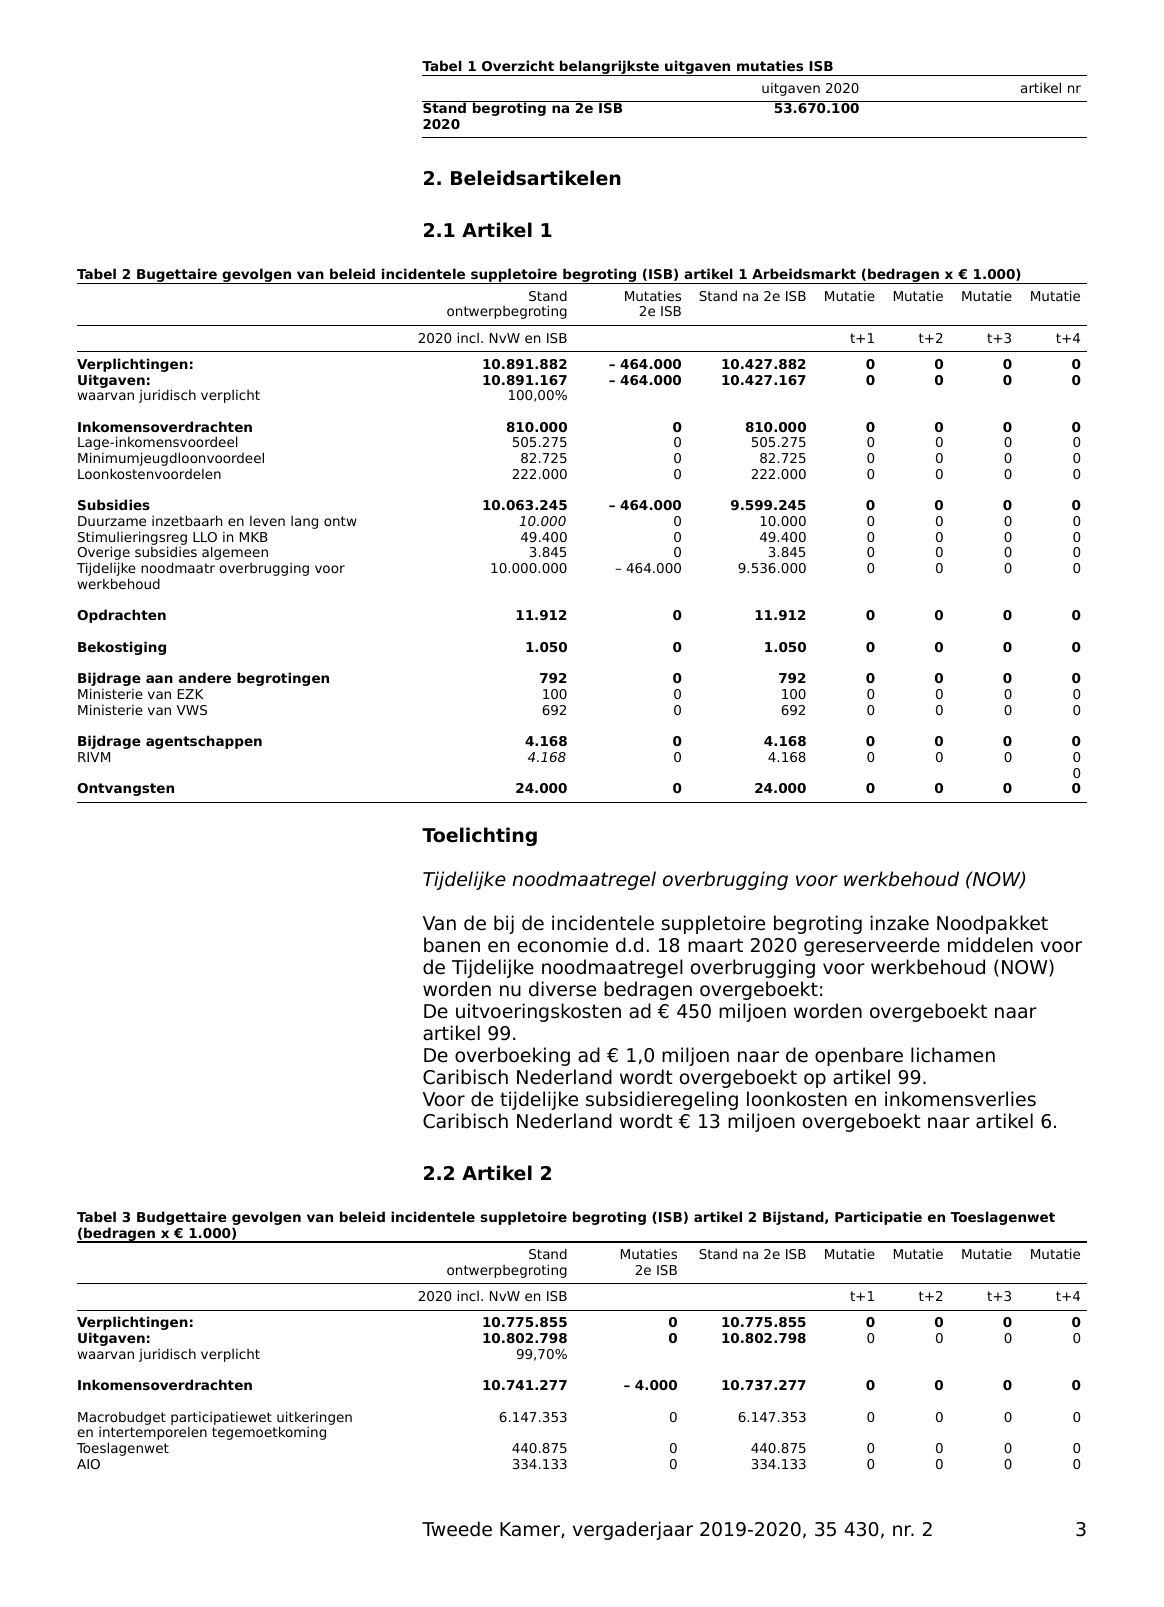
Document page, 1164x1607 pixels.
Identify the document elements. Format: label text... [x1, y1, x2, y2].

table_cell 0 [949, 545, 1018, 561]
table_cell 0 [812, 671, 881, 687]
table_cell 0 [812, 734, 881, 750]
table_cell t+2 [881, 326, 949, 351]
table_cell Toeslagenwet [77, 1441, 401, 1457]
table_cell 0 [1018, 1410, 1087, 1425]
table_cell Minimumjeugdloonvoordeel [77, 451, 405, 467]
table_cell [812, 388, 881, 404]
table_cell [405, 718, 573, 734]
table_cell 0 [949, 687, 1018, 703]
table_cell 0 [573, 1441, 683, 1457]
table_cell [1018, 718, 1087, 734]
table_cell [573, 1363, 683, 1378]
table_cell [77, 326, 405, 351]
table_cell 0 [881, 1311, 949, 1331]
table_cell 10.891.882 [405, 352, 573, 372]
table_cell 0 [573, 750, 688, 766]
table_cell 0 [949, 608, 1018, 624]
table_cell [812, 483, 881, 498]
table_cell Mutaties 2e ISB [573, 284, 688, 325]
table_cell [812, 1363, 881, 1378]
table_cell 0 [881, 372, 949, 388]
table_cell 0 [1018, 1311, 1087, 1331]
table_cell [684, 1284, 812, 1309]
table_cell [405, 655, 573, 671]
table_cell 810.000 [688, 420, 812, 435]
table_cell t+1 [812, 326, 881, 351]
table_cell 4.168 [405, 750, 573, 766]
table_cell 0 [949, 561, 1018, 592]
table_cell 0 [881, 514, 949, 529]
table_cell 0 [573, 608, 688, 624]
table_cell 1.050 [688, 640, 812, 655]
table_cell [1018, 655, 1087, 671]
table_cell Verplichtingen: [77, 352, 405, 372]
table_cell [812, 624, 881, 640]
table_cell 0 [881, 435, 949, 451]
table_cell Ministerie van EZK [77, 687, 405, 703]
table_cell 0 [949, 1331, 1018, 1347]
table_cell Stimulieringsreg LLO in MKB [77, 530, 405, 545]
table_cell 0 [812, 1331, 881, 1347]
table_cell 99,70% [401, 1347, 573, 1362]
table_cell [405, 404, 573, 419]
table_cell 3.845 [688, 545, 812, 561]
table_cell 0 [573, 1457, 683, 1472]
table_cell 0 [1018, 435, 1087, 451]
table_cell [812, 1394, 881, 1409]
table_cell 2020 incl. NvW en ISB [405, 326, 573, 351]
table_cell [77, 1284, 401, 1309]
table_cell [1018, 1347, 1087, 1362]
table_header Tabel 1 Overzicht belangrijkste uitgaven mutaties ISB [422, 59, 1087, 75]
table_cell Macrobudget participatiewet uitkeringen [77, 1410, 401, 1425]
table_cell 0 [1018, 352, 1087, 372]
table_cell 0 [812, 1410, 881, 1425]
table_cell 0 [812, 545, 881, 561]
table_cell [77, 284, 405, 325]
table_cell Ministerie van VWS [77, 703, 405, 718]
table_cell 0 [1018, 750, 1087, 766]
table_cell 10.775.855 [401, 1311, 573, 1331]
text Voor de tijdelijke subsidieregeling loonkosten en inkomensverlies Caribisch Nederland wordt € 13 miljoen overgeboekt naar artikel 6. [422, 1089, 1087, 1133]
table_cell [573, 655, 688, 671]
table_cell 0 [812, 561, 881, 592]
table_cell 0 [949, 514, 1018, 529]
table_cell 0 [881, 498, 949, 514]
table_cell 0 [812, 1311, 881, 1331]
table_cell 10.775.855 [684, 1311, 812, 1331]
table_cell 0 [812, 781, 881, 802]
table_cell [949, 655, 1018, 671]
table_cell 0 [881, 671, 949, 687]
table_cell 0 [573, 514, 688, 529]
table_cell 0 [1018, 1457, 1087, 1472]
table_cell [1018, 1425, 1087, 1441]
table_cell waarvan juridisch verplicht [77, 1347, 401, 1362]
table_cell 0 [812, 530, 881, 545]
table_cell [881, 1347, 949, 1362]
table_cell 0 [1018, 640, 1087, 655]
subtitle 2.1 Artikel 1 [422, 220, 1087, 242]
table_cell 0 [949, 467, 1018, 482]
table_cell [573, 718, 688, 734]
table_cell [688, 326, 812, 351]
table_cell 0 [1018, 671, 1087, 687]
table_cell [573, 593, 688, 608]
table_cell [573, 388, 688, 404]
table_cell 0 [881, 352, 949, 372]
table_cell AIO [77, 1457, 401, 1472]
table_cell 49.400 [688, 530, 812, 545]
table_cell [688, 655, 812, 671]
table_cell [684, 1363, 812, 1378]
table_cell 24.000 [405, 781, 573, 802]
table_cell t+4 [1018, 1284, 1087, 1309]
table_cell en intertemporelen tegemoetkoming [77, 1425, 401, 1441]
table_cell [949, 766, 1018, 781]
table_cell 0 [573, 1331, 683, 1347]
table_cell [405, 593, 573, 608]
table_cell 0 [949, 703, 1018, 718]
table_cell 10.802.798 [401, 1331, 573, 1347]
table_cell 0 [812, 1378, 881, 1394]
table_cell t+4 [1018, 326, 1087, 351]
table_cell [573, 1394, 683, 1409]
table_cell [812, 593, 881, 608]
table_cell 0 [812, 640, 881, 655]
table_cell 0 [881, 781, 949, 802]
table_cell [684, 1347, 812, 1362]
table_cell 0 [573, 703, 688, 718]
table_cell Stand na 2e ISB [688, 284, 812, 325]
table_cell Bekostiging [77, 640, 405, 655]
table_cell Mutatie [1018, 284, 1087, 325]
table_cell 0 [1018, 1441, 1087, 1457]
table_cell 0 [573, 420, 688, 435]
table_cell 24.000 [688, 781, 812, 802]
table_cell [405, 766, 573, 781]
table_cell 0 [949, 420, 1018, 435]
table_cell 0 [881, 1441, 949, 1457]
table_cell 334.133 [401, 1457, 573, 1472]
table_cell 82.725 [405, 451, 573, 467]
table_cell Duurzame inzetbaarh en leven lang ontw [77, 514, 405, 529]
table_cell 0 [812, 1441, 881, 1457]
table_cell – 464.000 [573, 352, 688, 372]
table_cell 10.427.882 [688, 352, 812, 372]
table_cell [573, 1425, 683, 1441]
table_cell 10.802.798 [684, 1331, 812, 1347]
table_cell [881, 483, 949, 498]
table_cell – 464.000 [573, 561, 688, 592]
table_cell 0 [1018, 420, 1087, 435]
subtitle Toelichting [422, 825, 1087, 847]
table_cell Ontvangsten [77, 781, 405, 802]
table_cell 0 [1018, 545, 1087, 561]
table_cell 9.599.245 [688, 498, 812, 514]
table_cell 0 [812, 514, 881, 529]
table_cell Mutatie [881, 284, 949, 325]
table_cell 0 [812, 352, 881, 372]
table_cell Inkomensoverdrachten [77, 420, 405, 435]
table_cell [881, 1363, 949, 1378]
text Van de bij de incidentele suppletoire begroting inzake Noodpakket banen en economie d.d. 18 maart 2020 gereserveerde middelen voor de Tijdelijke noodmaatregel overbrugging voor werkbehoud (NOW) worden nu diverse bedragen overgeboekt: [422, 913, 1087, 1001]
table_cell 4.168 [405, 734, 573, 750]
table_cell 82.725 [688, 451, 812, 467]
table_cell 0 [949, 498, 1018, 514]
table_cell 692 [405, 703, 573, 718]
table_cell 0 [949, 1311, 1018, 1331]
table_cell [949, 1394, 1018, 1409]
table_cell 100 [688, 687, 812, 703]
table_cell 0 [812, 1457, 881, 1472]
table_cell 810.000 [405, 420, 573, 435]
table_cell 49.400 [405, 530, 573, 545]
table_cell 0 [949, 1441, 1018, 1457]
table_cell [949, 388, 1018, 404]
table_cell 0 [1018, 372, 1087, 388]
table_cell 0 [573, 545, 688, 561]
table_cell 0 [812, 372, 881, 388]
table_cell 0 [573, 1311, 683, 1331]
table_cell – 464.000 [573, 372, 688, 388]
table_cell [684, 1425, 812, 1441]
table_cell Inkomensoverdrachten [77, 1378, 401, 1394]
table_cell [573, 766, 688, 781]
table_cell 0 [573, 640, 688, 655]
table_cell Bijdrage aan andere begrotingen [77, 671, 405, 687]
table_cell 0 [573, 781, 688, 802]
table_cell [573, 1347, 683, 1362]
table_cell 222.000 [688, 467, 812, 482]
table_cell 0 [573, 671, 688, 687]
table_cell 0 [812, 498, 881, 514]
table_cell t+3 [949, 1284, 1018, 1309]
table_cell 0 [812, 435, 881, 451]
table_cell 505.275 [688, 435, 812, 451]
table_cell 0 [1018, 561, 1087, 592]
table_cell Lage-inkomensvoordeel [77, 435, 405, 451]
table_cell [77, 766, 405, 781]
table_cell [881, 718, 949, 734]
table_cell uitgaven 2020 [644, 76, 865, 101]
table_cell Mutaties 2e ISB [573, 1243, 683, 1283]
table_cell 6.147.353 [684, 1410, 812, 1425]
table_cell 10.063.245 [405, 498, 573, 514]
table_cell [77, 718, 405, 734]
table_cell [812, 718, 881, 734]
table_cell 0 [881, 545, 949, 561]
table_cell [77, 1363, 401, 1378]
table_cell [881, 655, 949, 671]
table_cell t+2 [881, 1284, 949, 1309]
table_cell 0 [949, 640, 1018, 655]
table_cell [684, 1394, 812, 1409]
table_cell 0 [1018, 687, 1087, 703]
table_cell 2020 incl. NvW en ISB [401, 1284, 573, 1309]
table_cell 0 [812, 608, 881, 624]
table_cell 0 [949, 750, 1018, 766]
table_cell 0 [949, 530, 1018, 545]
table_cell [77, 655, 405, 671]
table_cell 53.670.100 [644, 102, 865, 137]
table_cell 0 [949, 1410, 1018, 1425]
table_cell [949, 1363, 1018, 1378]
table_cell Uitgaven: [77, 372, 405, 388]
table_cell Mutatie [949, 284, 1018, 325]
table_cell [1018, 624, 1087, 640]
table_cell Mutatie [1018, 1243, 1087, 1283]
table_cell 0 [949, 734, 1018, 750]
table_cell [688, 624, 812, 640]
table_cell Stand na 2e ISB [684, 1243, 812, 1283]
table_cell [812, 1425, 881, 1441]
table_cell Mutatie [949, 1243, 1018, 1283]
table_cell 0 [949, 671, 1018, 687]
table_cell Mutatie [812, 284, 881, 325]
table_cell [881, 404, 949, 419]
table_cell 505.275 [405, 435, 573, 451]
table_cell 0 [812, 750, 881, 766]
table_cell [812, 1347, 881, 1362]
table_cell 0 [812, 451, 881, 467]
table_cell [812, 766, 881, 781]
table_cell 0 [949, 1378, 1018, 1394]
table_cell waarvan juridisch verplicht [77, 388, 405, 404]
table_cell 10.737.277 [684, 1378, 812, 1394]
table_cell 0 [881, 734, 949, 750]
table_cell Verplichtingen: [77, 1311, 401, 1331]
table_cell 0 [1018, 514, 1087, 529]
table_cell 0 [949, 781, 1018, 802]
table_cell 0 [812, 687, 881, 703]
table_cell [688, 483, 812, 498]
table_cell [77, 404, 405, 419]
table_cell [688, 766, 812, 781]
table_cell 0 [1018, 467, 1087, 482]
table_cell 0 [949, 372, 1018, 388]
table_cell 4.168 [688, 750, 812, 766]
table_cell 0 [573, 687, 688, 703]
table_cell 0 [881, 467, 949, 482]
table_cell 0 [573, 435, 688, 451]
table_cell [949, 404, 1018, 419]
subtitle 2. Beleidsartikelen [422, 168, 1087, 190]
table_cell 100 [405, 687, 573, 703]
table_cell [1018, 593, 1087, 608]
table_cell 792 [405, 671, 573, 687]
table_header Tabel 3 Budgettaire gevolgen van beleid incidentele suppletoire begroting (ISB) artikel 2 Bijstand, Participatie en Toeslagenwet (bedragen x € 1.000) [77, 1210, 1087, 1241]
table_cell 222.000 [405, 467, 573, 482]
table_cell [881, 1394, 949, 1409]
table_cell [949, 1347, 1018, 1362]
table_cell [77, 1243, 401, 1283]
table_cell [812, 404, 881, 419]
table_cell 10.427.167 [688, 372, 812, 388]
table_cell [812, 655, 881, 671]
table_cell 0 [573, 1410, 683, 1425]
table_cell 0 [573, 451, 688, 467]
table_cell [573, 624, 688, 640]
table_cell [401, 1394, 573, 1409]
table_cell [422, 76, 644, 101]
table_cell 0 [573, 530, 688, 545]
table_cell 0 [881, 1378, 949, 1394]
table_cell 0 [1018, 498, 1087, 514]
table_cell Stand begroting na 2e ISB 2020 [422, 102, 644, 137]
table_header Tabel 2 Bugettaire gevolgen van beleid incidentele suppletoire begroting (ISB) artikel 1 Arbeidsmarkt (bedragen x € 1.000) [77, 267, 1087, 283]
table_cell 0 [1018, 608, 1087, 624]
table_cell 0 [881, 703, 949, 718]
table_cell 0 [1018, 451, 1087, 467]
table_cell [77, 1394, 401, 1409]
table_cell [1018, 483, 1087, 498]
table_cell [881, 766, 949, 781]
table_cell 0 [881, 750, 949, 766]
table_cell 0 [1018, 734, 1087, 750]
table_cell [688, 388, 812, 404]
table_cell [881, 593, 949, 608]
table_cell [573, 483, 688, 498]
table_cell Overige subsidies algemeen [77, 545, 405, 561]
table_cell Mutatie [881, 1243, 949, 1283]
table_cell 0 [812, 703, 881, 718]
table_cell 100,00% [405, 388, 573, 404]
table_cell 10.000 [688, 514, 812, 529]
table_cell 9.536.000 [688, 561, 812, 592]
table_cell 0 [881, 640, 949, 655]
table_cell Uitgaven: [77, 1331, 401, 1347]
table_cell [77, 593, 405, 608]
table_cell 0 [949, 352, 1018, 372]
table_cell 0 [881, 608, 949, 624]
table_cell – 464.000 [573, 498, 688, 514]
table_cell [77, 483, 405, 498]
table_cell 10.891.167 [405, 372, 573, 388]
table_cell [1018, 1394, 1087, 1409]
table_cell [949, 1425, 1018, 1441]
table_cell 0 [881, 1457, 949, 1472]
table_cell 0 [1018, 1331, 1087, 1347]
table_cell [1018, 1363, 1087, 1378]
text De overboeking ad € 1,0 miljoen naar de openbare lichamen Caribisch Nederland wordt overgeboekt op artikel 99. [422, 1045, 1087, 1089]
table_cell 0 [1018, 1378, 1087, 1394]
table_cell Mutatie [812, 1243, 881, 1283]
table_cell [688, 593, 812, 608]
table_cell 334.133 [684, 1457, 812, 1472]
table_cell 10.000 [405, 514, 573, 529]
table_cell [405, 483, 573, 498]
table_cell 440.875 [684, 1441, 812, 1457]
subtitle Tijdelijke noodmaatregel overbrugging voor werkbehoud (NOW) [422, 869, 1087, 891]
table_cell [573, 404, 688, 419]
table_cell [949, 593, 1018, 608]
text De uitvoeringskosten ad € 450 miljoen worden overgeboekt naar artikel 99. [422, 1001, 1087, 1045]
table_cell [881, 624, 949, 640]
table_cell 0 [881, 687, 949, 703]
table_cell Subsidies [77, 498, 405, 514]
table_cell 1.050 [405, 640, 573, 655]
table_cell t+3 [949, 326, 1018, 351]
table_cell 0 [949, 451, 1018, 467]
table_cell [77, 624, 405, 640]
table_cell 0 [573, 467, 688, 482]
table_cell RIVM [77, 750, 405, 766]
table_cell Stand ontwerpbegroting [405, 284, 573, 325]
table_cell [865, 102, 1087, 137]
table_cell – 4.000 [573, 1378, 683, 1394]
table_cell 10.741.277 [401, 1378, 573, 1394]
table_cell 0 [881, 1410, 949, 1425]
table_cell 10.000.000 [405, 561, 573, 592]
table_cell [401, 1363, 573, 1378]
table_cell 792 [688, 671, 812, 687]
table_cell 0 [1018, 781, 1087, 802]
table_cell 0 [881, 530, 949, 545]
table_cell Tijdelijke noodmaatr overbrugging voor werkbehoud [77, 561, 405, 592]
table_cell 0 [812, 420, 881, 435]
table_cell [949, 624, 1018, 640]
table_cell 0 [1018, 703, 1087, 718]
table_cell t+1 [812, 1284, 881, 1309]
table_cell 0 [949, 435, 1018, 451]
table_cell 3.845 [405, 545, 573, 561]
table_cell [881, 388, 949, 404]
table_cell 0 [812, 467, 881, 482]
table_cell 11.912 [688, 608, 812, 624]
table_cell 440.875 [401, 1441, 573, 1457]
table_cell 11.912 [405, 608, 573, 624]
table_cell [1018, 388, 1087, 404]
table_cell [1018, 404, 1087, 419]
table_cell 0 [881, 451, 949, 467]
table_cell 692 [688, 703, 812, 718]
table_cell [401, 1425, 573, 1441]
subtitle 2.2 Artikel 2 [422, 1163, 1087, 1185]
table_cell 6.147.353 [401, 1410, 573, 1425]
table_cell [573, 326, 688, 351]
table_cell [881, 1425, 949, 1441]
table_cell 4.168 [688, 734, 812, 750]
table_cell Loonkostenvoordelen [77, 467, 405, 482]
table_cell 0 [949, 1457, 1018, 1472]
table_cell [573, 1284, 683, 1309]
table_cell 0 [881, 1331, 949, 1347]
table_cell [688, 718, 812, 734]
table_cell Bijdrage agentschappen [77, 734, 405, 750]
table_cell 0 [1018, 530, 1087, 545]
table_cell Opdrachten [77, 608, 405, 624]
table_cell 0 [881, 561, 949, 592]
table_cell [949, 718, 1018, 734]
table_cell [688, 404, 812, 419]
table_cell Stand ontwerpbegroting [401, 1243, 573, 1283]
table_cell [405, 624, 573, 640]
table_cell 0 [573, 734, 688, 750]
table_cell artikel nr [865, 76, 1087, 101]
table_cell 0 [881, 420, 949, 435]
table_cell [949, 483, 1018, 498]
table_cell 0 [1018, 766, 1087, 781]
